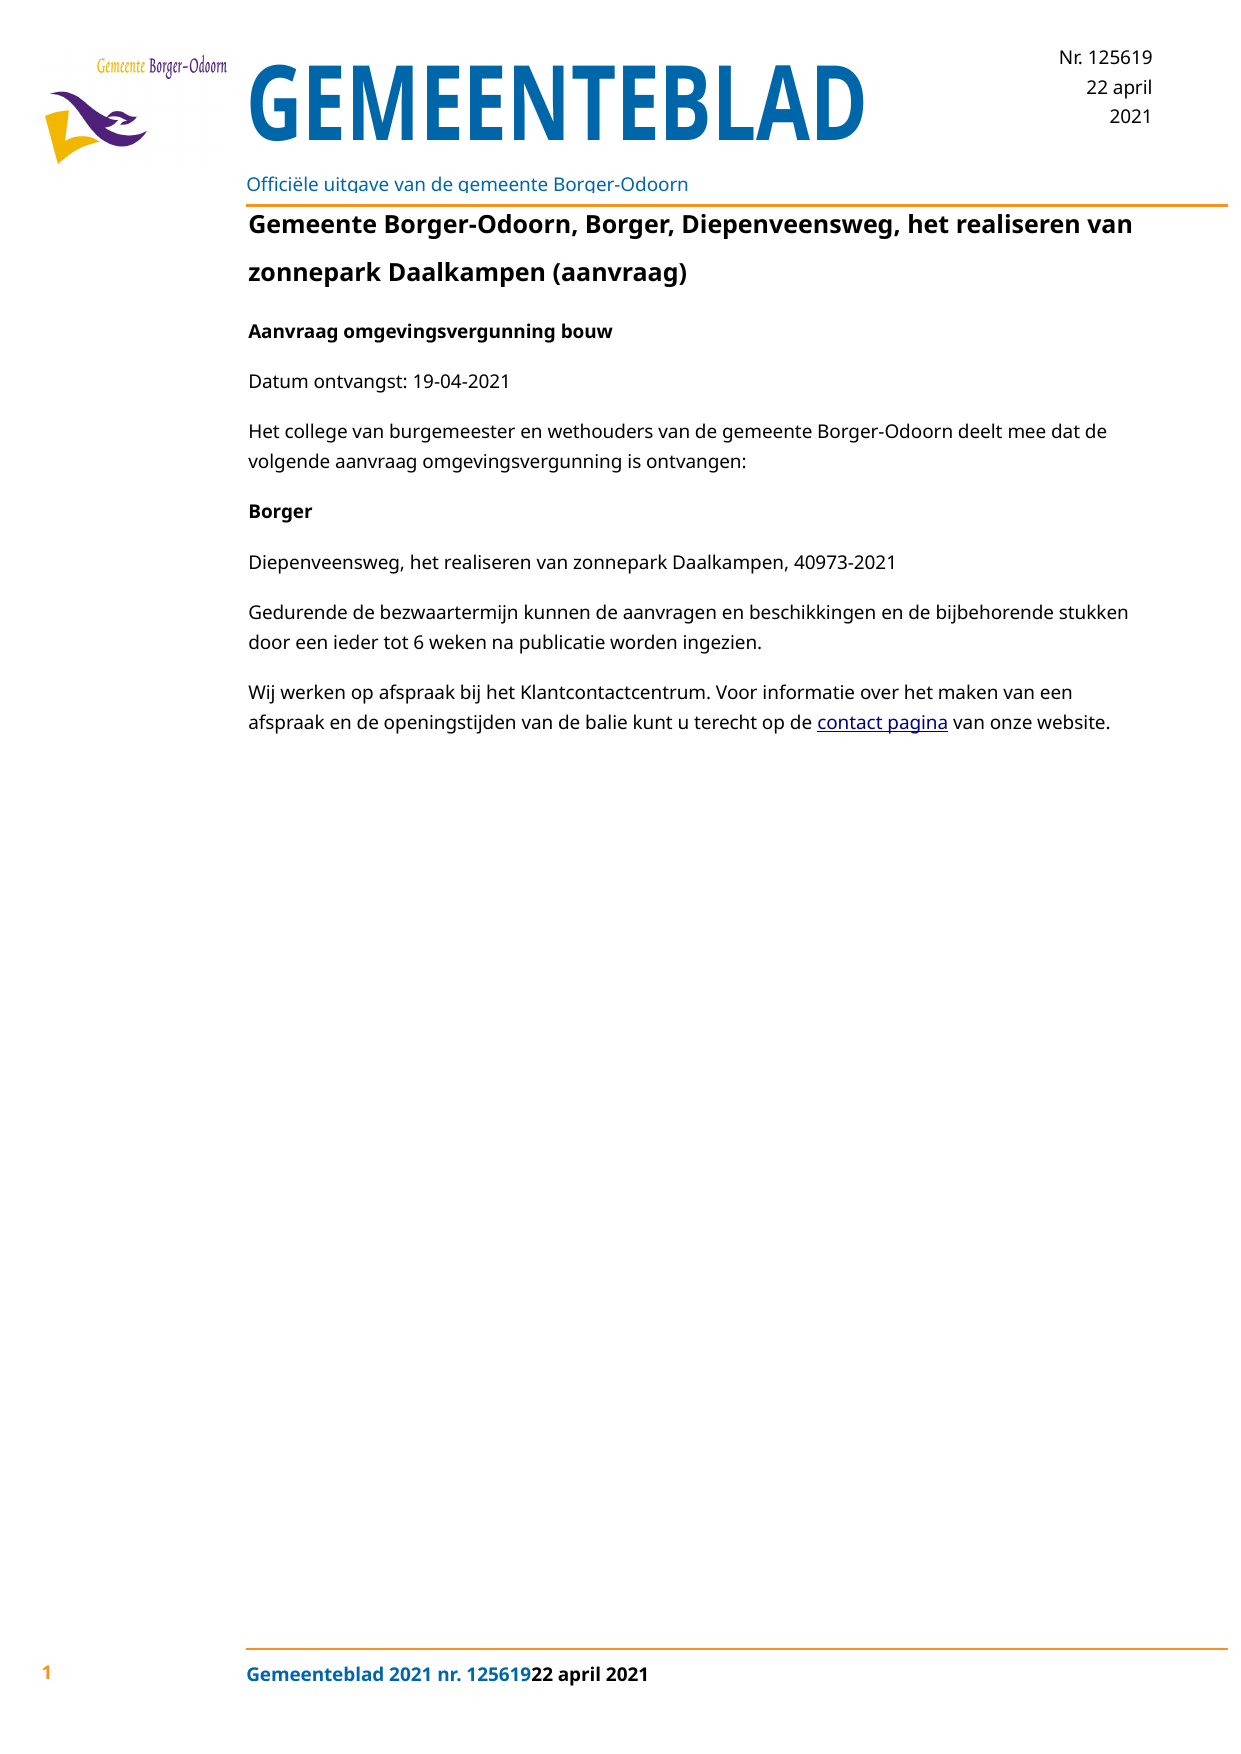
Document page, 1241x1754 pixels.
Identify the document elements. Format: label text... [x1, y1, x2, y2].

text Gedurende de bezwaartermijn kunnen de aanvragen en beschikkingen en de bijbehorende stukken door een ieder tot 6 weken na publicatie worden ingezien. [248, 599, 1152, 655]
picture [41, 47, 231, 172]
text Het college van burgemeester en wethouders van de gemeente Borger-Odoorn deelt mee dat de volgende aanvraag omgevingsvergunning is ontvangen: [248, 419, 1152, 474]
text Gemeente Borger-Odoorn, Borger, Diepenveensweg, het realiseren van zonnepark Daalkampen (aanvraag) [248, 207, 1152, 288]
text Aanvraag omgevingsvergunning bouw [248, 318, 1152, 344]
text Wij werken op afspraak bij het Klantcontactcentrum. Voor informatie over het maken van een afspraak en de openingstijden van de balie kunt u terecht op de contact pagina van onze website. [248, 679, 1152, 735]
text Borger [248, 499, 1152, 524]
text Diepenveensweg, het realiseren van zonnepark Daalkampen, 40973-2021 [248, 549, 1152, 575]
text Datum ontvangst: 19-04-2021 [248, 368, 1152, 394]
